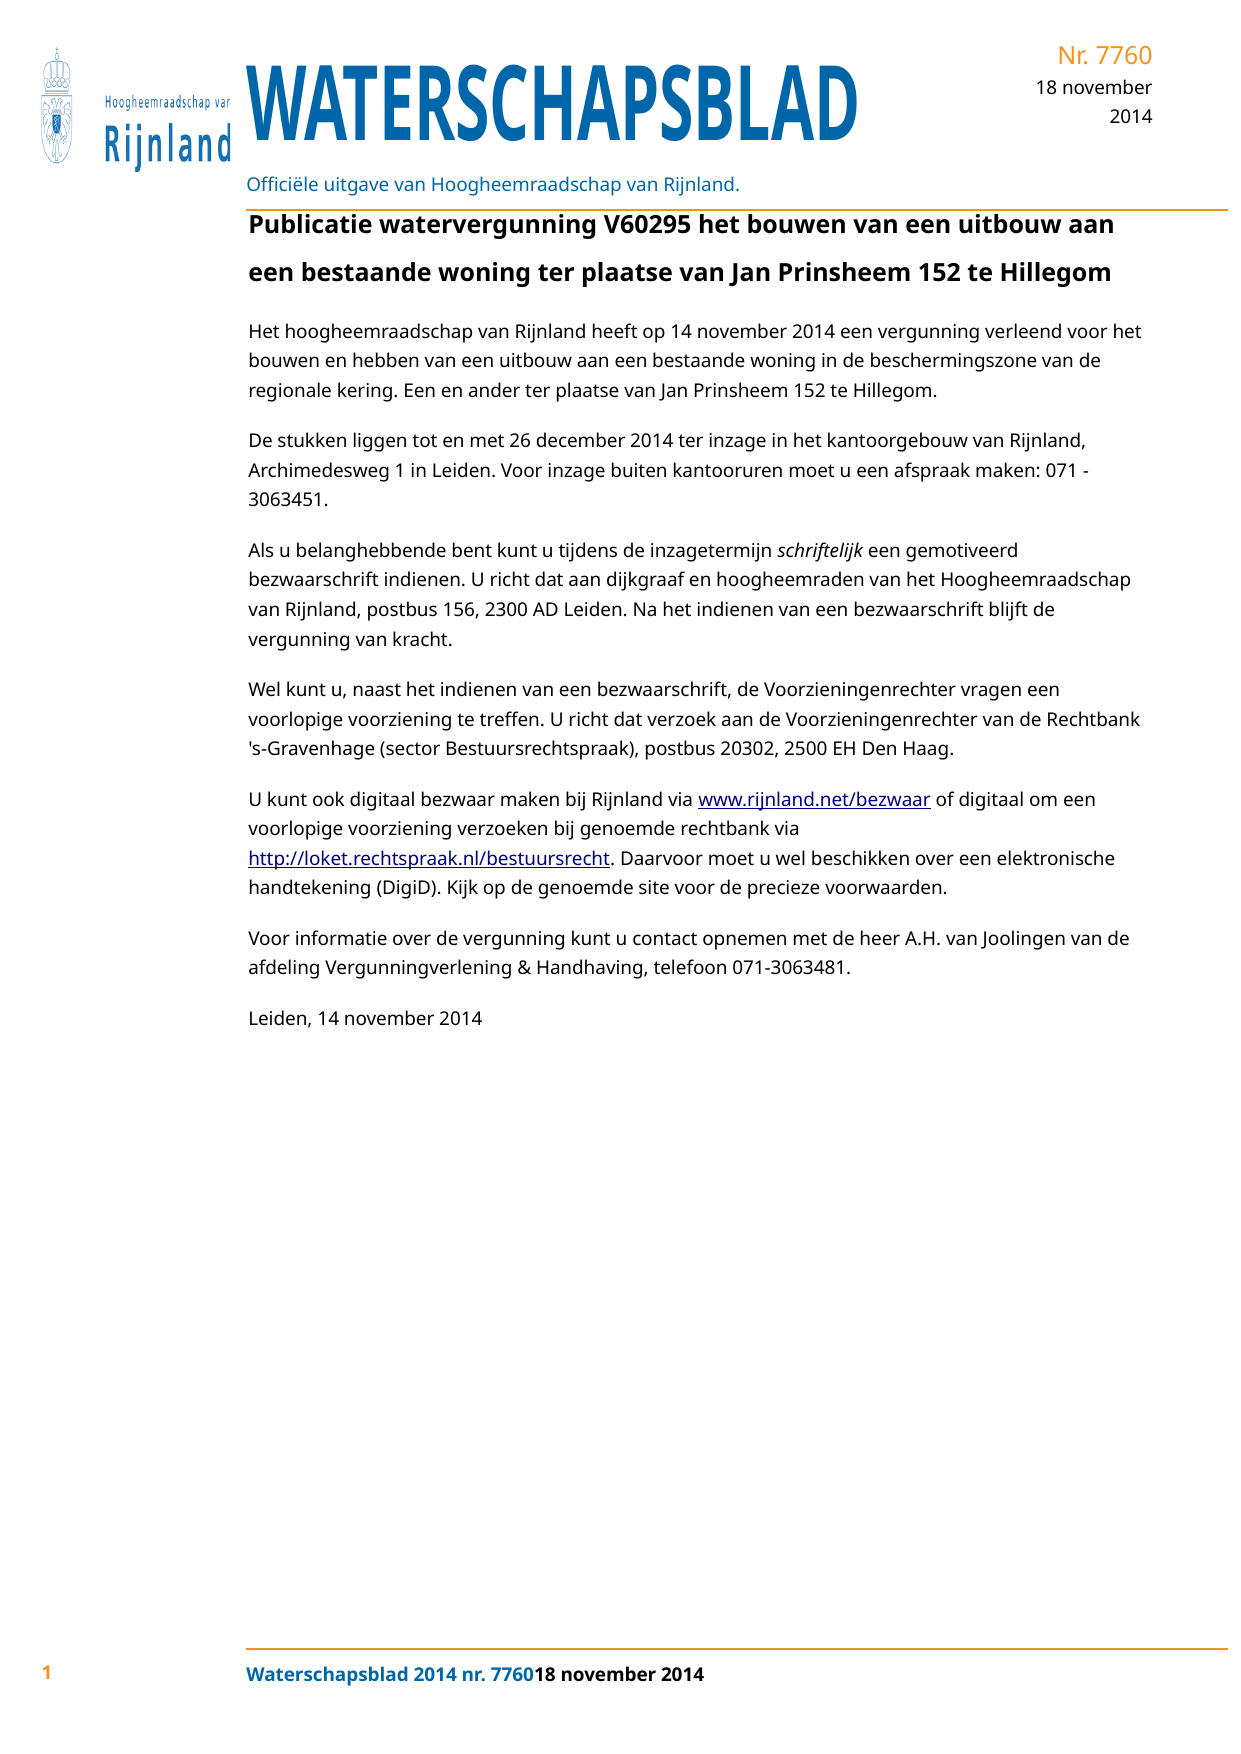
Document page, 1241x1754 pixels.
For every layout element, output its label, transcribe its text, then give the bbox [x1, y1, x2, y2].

picture [41, 47, 231, 172]
text Wel kunt u, naast het indienen van een bezwaarschrift, de Voorzieningenrechter vragen een voorlopige voorziening te treffen. U richt dat verzoek aan de Voorzieningenrechter van de Rechtbank 's-Gravenhage (sector Bestuursrechtspraak), postbus 20302, 2500 EH Den Haag. [248, 676, 1152, 761]
text De stukken liggen tot en met 26 december 2014 ter inzage in het kantoorgebouw van Rijnland, Archimedesweg 1 in Leiden. Voor inzage buiten kantooruren moet u een afspraak maken: 071 - 3063451. [248, 427, 1152, 512]
text Als u belanghebbende bent kunt u tijdens de inzagetermijn schriftelijk een gemotiveerd bezwaarschrift indienen. U richt dat aan dijkgraaf en hoogheemraden van het Hoogheemraadschap van Rijnland, postbus 156, 2300 AD Leiden. Na het indienen van een bezwaarschrift blijft de vergunning van kracht. [248, 537, 1152, 652]
text U kunt ook digitaal bezwaar maken bij Rijnland via www.rijnland.net/bezwaar of digitaal om een voorlopige voorziening verzoeken bij genoemde rechtbank via http://loket.rechtspraak.nl/bestuursrecht. Daarvoor moet u wel beschikken over een elektronische handtekening (DigiD). Kijk op de genoemde site voor de precieze voorwaarden. [248, 786, 1152, 900]
text Leiden, 14 november 2014 [248, 1005, 1152, 1031]
text Het hoogheemraadschap van Rijnland heeft op 14 november 2014 een vergunning verleend voor het bouwen en hebben van een uitbouw aan een bestaande woning in de beschermingszone van de regionale kering. Een en ander ter plaatse van Jan Prinsheem 152 te Hillegom. [248, 318, 1152, 403]
text Publicatie watervergunning V60295 het bouwen van een uitbouw aan een bestaande woning ter plaatse van Jan Prinsheem 152 te Hillegom [248, 211, 1152, 288]
text Voor informatie over de vergunning kunt u contact opnemen met de heer A.H. van Joolingen van de afdeling Vergunningverlening & Handhaving, telefoon 071-3063481. [248, 925, 1152, 980]
